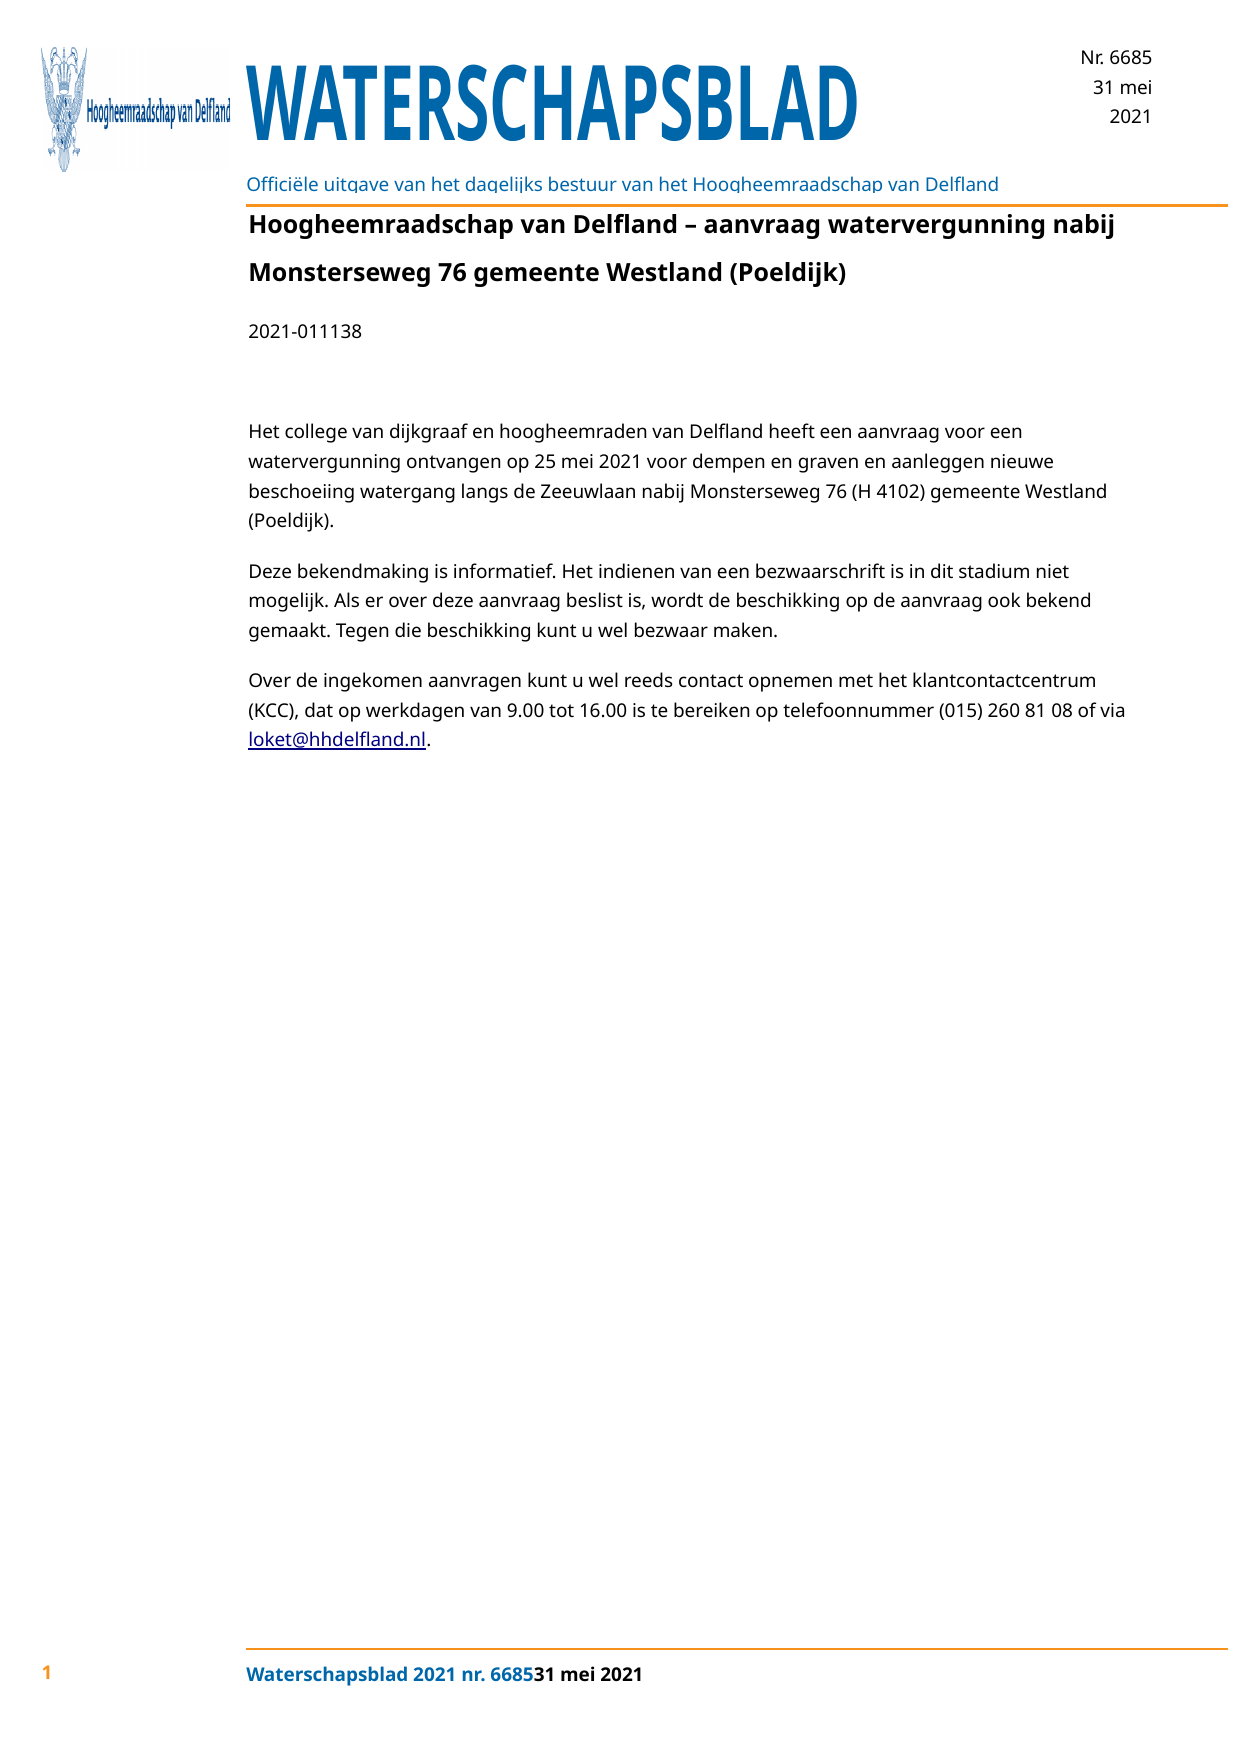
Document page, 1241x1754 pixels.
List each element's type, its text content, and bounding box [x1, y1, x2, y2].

text Het college van dijkgraaf en hoogheemraden van Delfland heeft een aanvraag voor een watervergunning ontvangen op 25 mei 2021 voor dempen en graven en aanleggen nieuwe beschoeiing watergang langs de Zeeuwlaan nabij Monsterseweg 76 (H 4102) gemeente Westland (Poeldijk). [248, 419, 1152, 533]
picture [41, 47, 231, 172]
text Deze bekendmaking is informatief. Het indienen van een bezwaarschrift is in dit stadium niet mogelijk. Als er over deze aanvraag beslist is, wordt de beschikking op de aanvraag ook bekend gemaakt. Tegen die beschikking kunt u wel bezwaar maken. [248, 558, 1152, 643]
text Hoogheemraadschap van Delfland – aanvraag watervergunning nabij Monsterseweg 76 gemeente Westland (Poeldijk) [248, 207, 1152, 288]
text Over de ingekomen aanvragen kunt u wel reeds contact opnemen met het klantcontactcentrum (KCC), dat op werkdagen van 9.00 tot 16.00 is te bereiken op telefoonnummer (015) 260 81 08 of via loket@hhdelfland.nl. [248, 667, 1152, 752]
text 2021-011138 [248, 318, 1152, 344]
